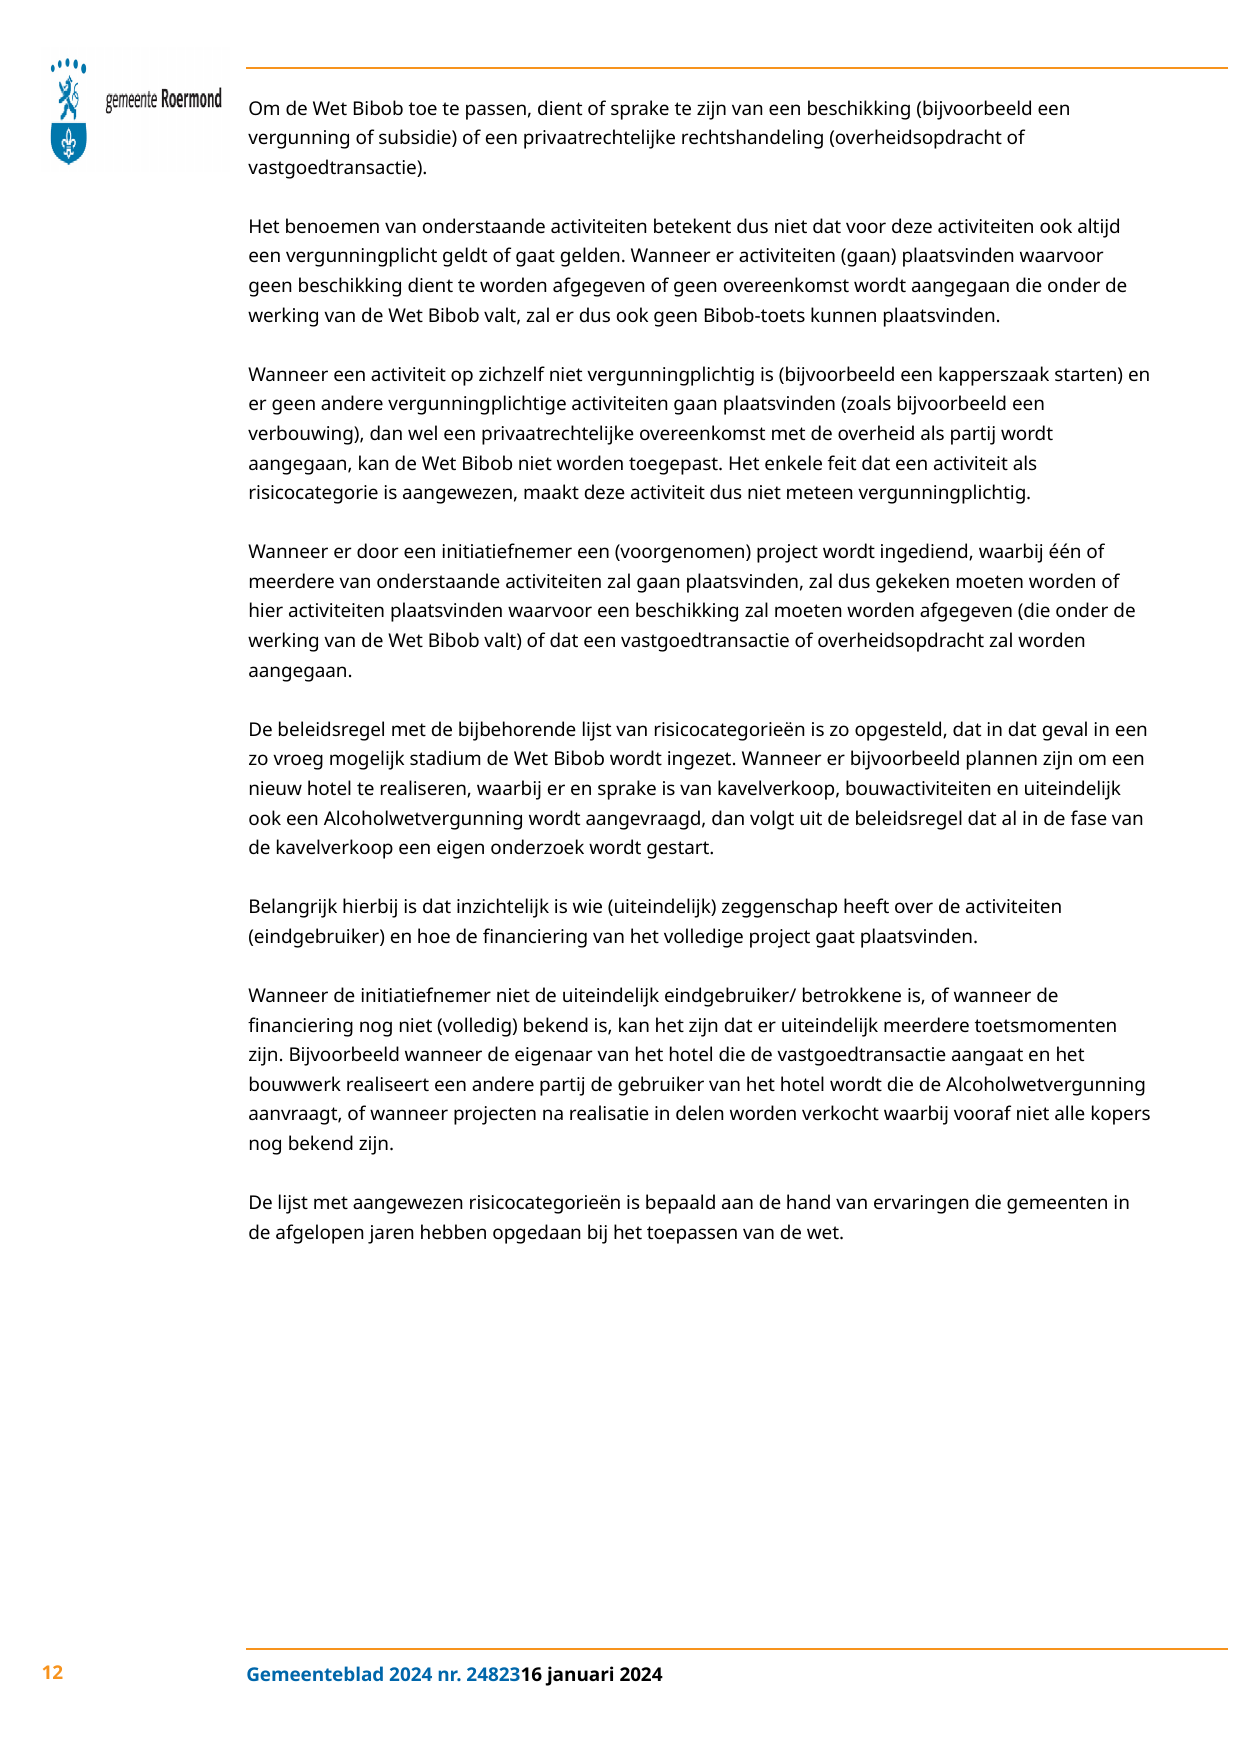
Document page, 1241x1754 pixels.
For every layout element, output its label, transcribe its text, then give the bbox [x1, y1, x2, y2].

text Wanneer de initiatiefnemer niet de uiteindelijk eindgebruiker/ betrokkene is, of wanneer de financiering nog niet (volledig) bekend is, kan het zijn dat er uiteindelijk meerdere toetsmomenten zijn. Bijvoorbeeld wanneer de eigenaar van het hotel die de vastgoedtransactie aangaat en het bouwwerk realiseert een andere partij de gebruiker van het hotel wordt die de Alcoholwetvergunning aanvraagt, of wanneer projecten na realisatie in delen worden verkocht waarbij vooraf niet alle kopers nog bekend zijn. [248, 982, 1152, 1156]
text Belangrijk hierbij is dat inzichtelijk is wie (uiteindelijk) zeggenschap heeft over de activiteiten (eindgebruiker) en hoe de financiering van het volledige project gaat plaatsvinden. [248, 893, 1152, 949]
text Het benoemen van onderstaande activiteiten betekent dus niet dat voor deze activiteiten ook altijd een vergunningplicht geldt of gaat gelden. Wanneer er activiteiten (gaan) plaatsvinden waarvoor geen beschikking dient te worden afgegeven of geen overeenkomst wordt aangegaan die onder de werking van de Wet Bibob valt, zal er dus ook geen Bibob-toets kunnen plaatsvinden. [248, 213, 1152, 328]
text Wanneer er door een initiatiefnemer een (voorgenomen) project wordt ingediend, waarbij één of meerdere van onderstaande activiteiten zal gaan plaatsvinden, zal dus gekeken moeten worden of hier activiteiten plaatsvinden waarvoor een beschikking zal moeten worden afgegeven (die onder de werking van de Wet Bibob valt) of dat een vastgoedtransactie of overheidsopdracht zal worden aangegaan. [248, 538, 1152, 683]
text De lijst met aangewezen risicocategorieën is bepaald aan de hand van ervaringen die gemeenten in de afgelopen jaren hebben opgedaan bij het toepassen van de wet. [248, 1189, 1152, 1245]
text De beleidsregel met de bijbehorende lijst van risicocategorieën is zo opgesteld, dat in dat geval in een zo vroeg mogelijk stadium de Wet Bibob wordt ingezet. Wanneer er bijvoorbeeld plannen zijn om een nieuw hotel te realiseren, waarbij er en sprake is van kavelverkoop, bouwactiviteiten en uiteindelijk ook een Alcoholwetvergunning wordt aangevraagd, dan volgt uit de beleidsregel dat al in de fase van de kavelverkoop een eigen onderzoek wordt gestart. [248, 716, 1152, 860]
text Wanneer een activiteit op zichzelf niet vergunningplichtig is (bijvoorbeeld een kapperszaak starten) en er geen andere vergunningplichtige activiteiten gaan plaatsvinden (zoals bijvoorbeeld een verbouwing), dan wel een privaatrechtelijke overeenkomst met de overheid als partij wordt aangegaan, kan de Wet Bibob niet worden toegepast. Het enkele feit dat een activiteit als risicocategorie is aangewezen, maakt deze activiteit dus niet meteen vergunningplichtig. [248, 361, 1152, 505]
picture [41, 47, 231, 172]
text Om de Wet Bibob toe te passen, dient of sprake te zijn van een beschikking (bijvoorbeeld een vergunning of subsidie) of een privaatrechtelijke rechtshandeling (overheidsopdracht of vastgoedtransactie). [248, 95, 1152, 180]
